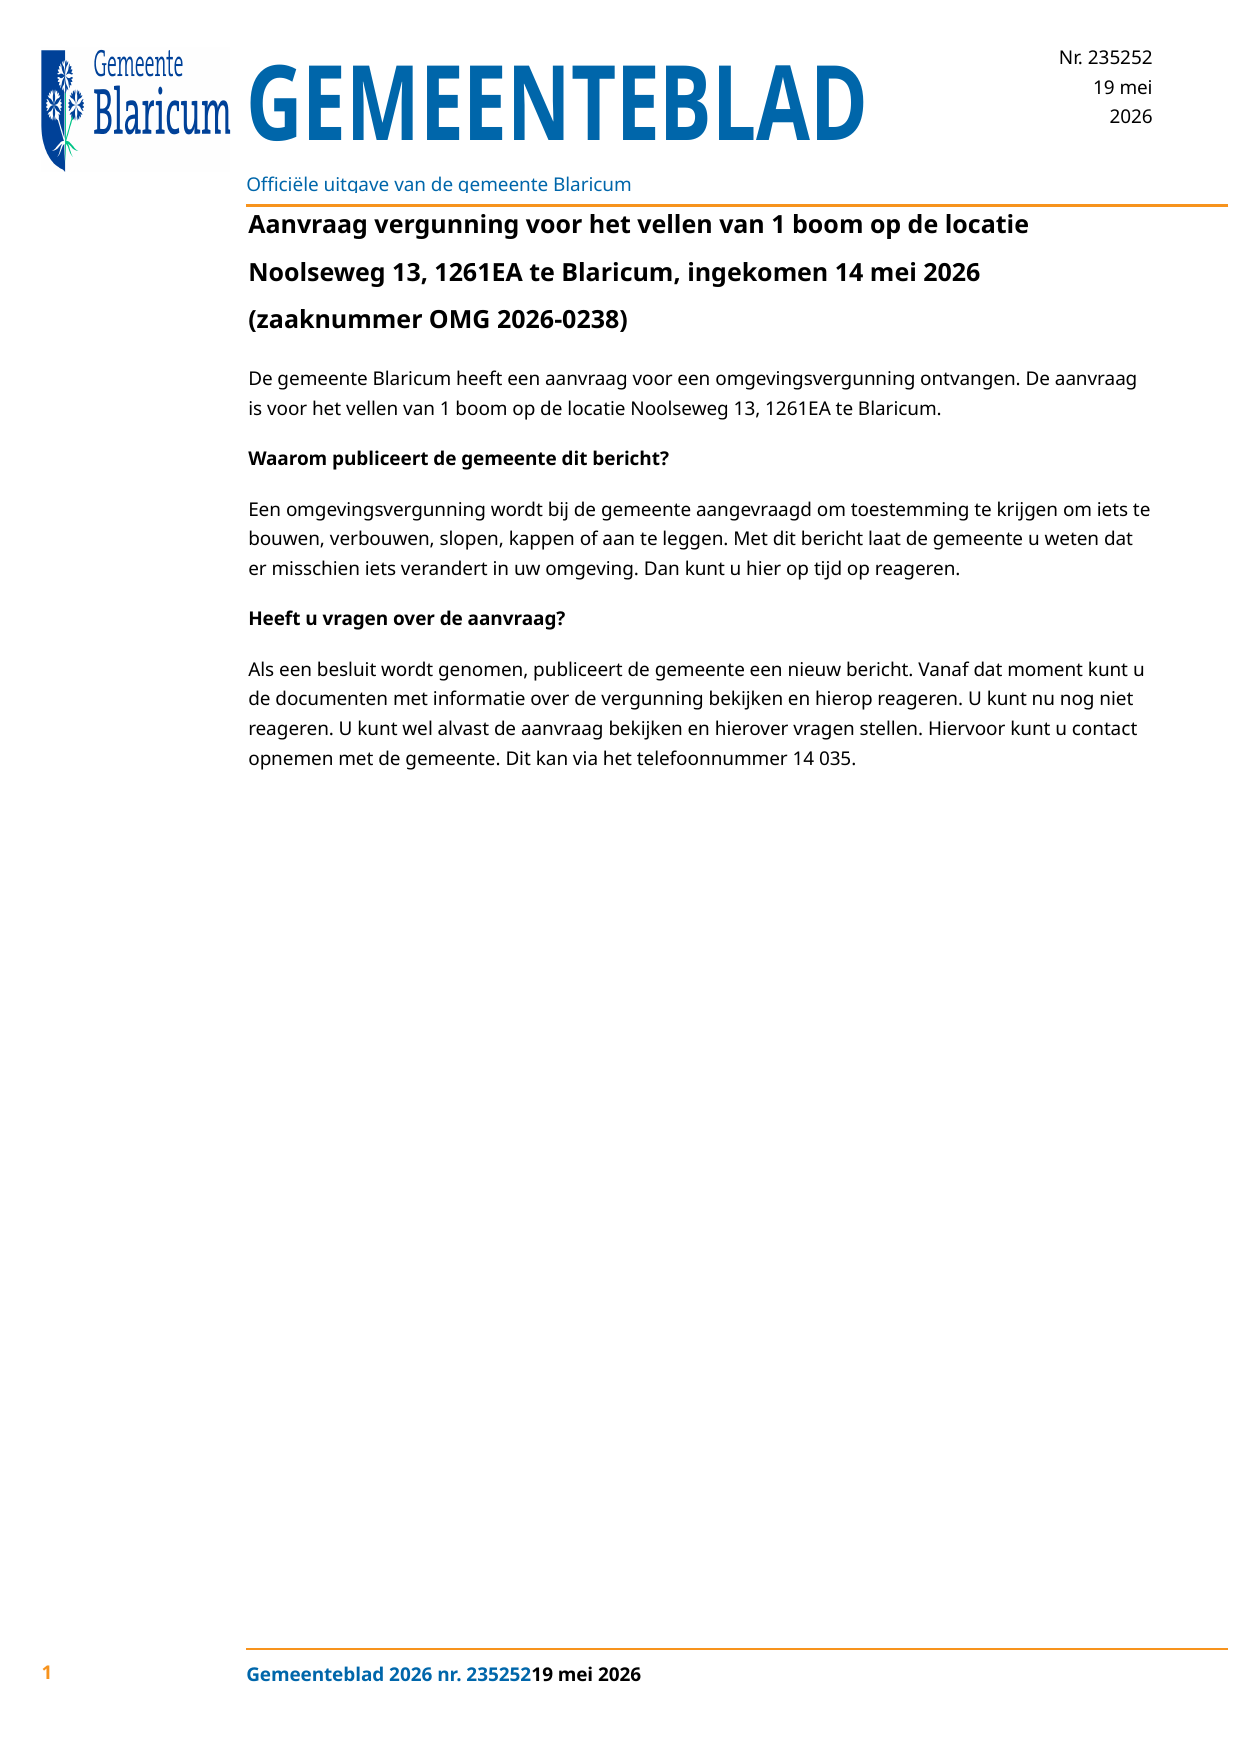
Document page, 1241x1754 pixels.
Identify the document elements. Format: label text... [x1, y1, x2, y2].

text De gemeente Blaricum heeft een aanvraag voor een omgevingsvergunning ontvangen. De aanvraag is voor het vellen van 1 boom op de locatie Noolseweg 13, 1261EA te Blaricum. [248, 366, 1152, 421]
picture [41, 47, 231, 172]
text Als een besluit wordt genomen, publiceert de gemeente een nieuw bericht. Vanaf dat moment kunt u de documenten met informatie over de vergunning bekijken en hierop reageren. U kunt nu nog niet reageren. U kunt wel alvast de aanvraag bekijken en hierover vragen stellen. Hiervoor kunt u contact opnemen met de gemeente. Dit kan via het telefoonnummer 14 035. [248, 656, 1152, 770]
text Heeft u vragen over de aanvraag? [248, 606, 1152, 631]
text Waarom publiceert de gemeente dit bericht? [248, 446, 1152, 471]
text Een omgevingsvergunning wordt bij de gemeente aangevraagd om toestemming te krijgen om iets te bouwen, verbouwen, slopen, kappen of aan te leggen. Met dit bericht laat de gemeente u weten dat er misschien iets verandert in uw omgeving. Dan kunt u hier op tijd op reageren. [248, 496, 1152, 581]
text Aanvraag vergunning voor het vellen van 1 boom op de locatie Noolseweg 13, 1261EA te Blaricum, ingekomen 14 mei 2026 (zaaknummer OMG 2026-0238) [248, 207, 1152, 336]
